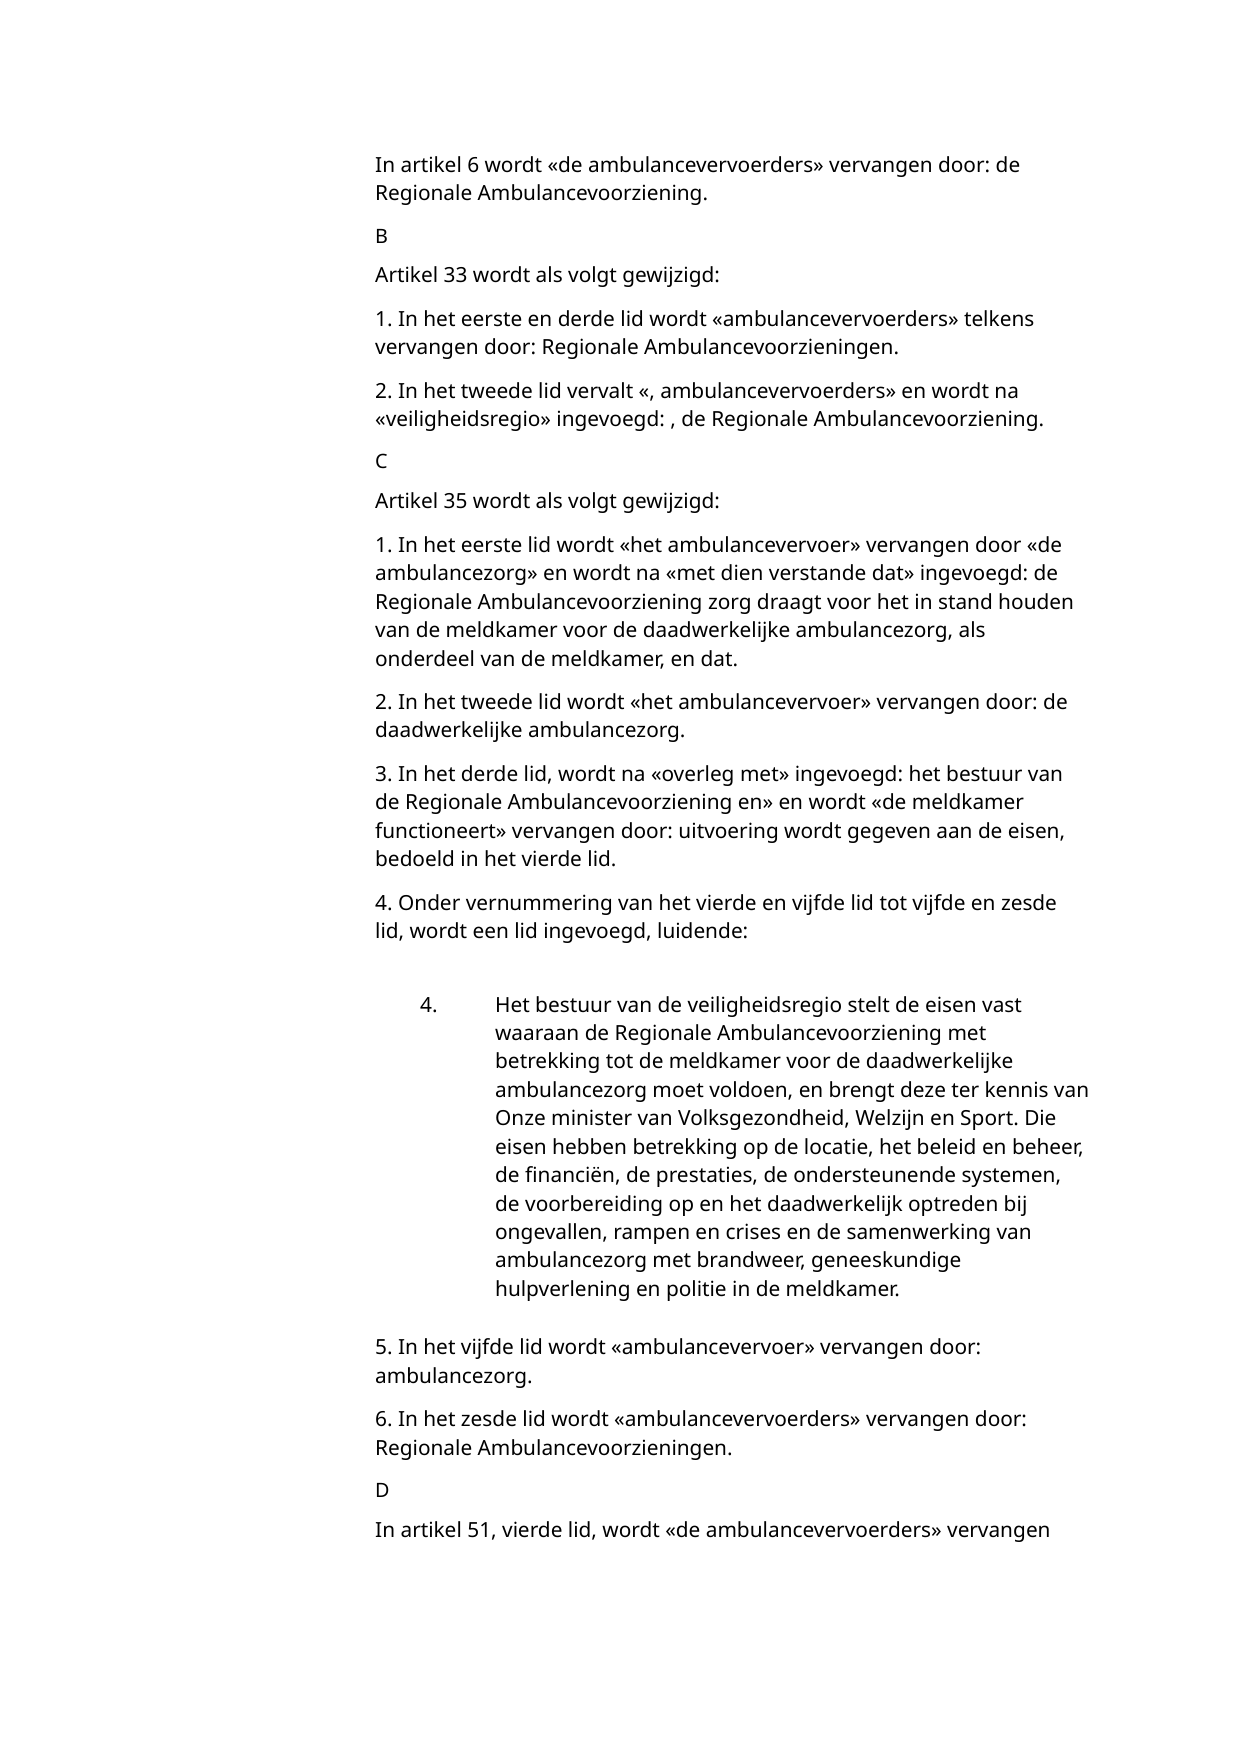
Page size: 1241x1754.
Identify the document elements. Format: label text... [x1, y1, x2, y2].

text 6. In het zesde lid wordt «ambulancevervoerders» vervangen door: Regionale Ambulancevoorzieningen. [375, 1404, 1090, 1461]
text In artikel 51, vierde lid, wordt «de ambulancevervoerders» vervangen [375, 1515, 1090, 1543]
text 2. In het tweede lid vervalt «, ambulancevervoerders» en wordt na «veiligheidsregio» ingevoegd: , de Regionale Ambulancevoorziening. [375, 376, 1090, 433]
text Artikel 35 wordt als volgt gewijzigd: [375, 487, 1090, 515]
text 3. In het derde lid, wordt na «overleg met» ingevoegd: het bestuur van de Regionale Ambulancevoorziening en» en wordt «de meldkamer functioneert» vervangen door: uitvoering wordt gegeven aan de eisen, bedoeld in het vierde lid. [375, 759, 1090, 873]
text In artikel 6 wordt «de ambulancevervoerders» vervangen door: de Regionale Ambulancevoorziening. [375, 150, 1090, 207]
text 1. In het eerste en derde lid wordt «ambulancevervoerders» telkens vervangen door: Regionale Ambulancevoorzieningen. [375, 304, 1090, 361]
text D [375, 1476, 1090, 1503]
text 1. In het eerste lid wordt «het ambulancevervoer» vervangen door «de ambulancezorg» en wordt na «met dien verstande dat» ingevoegd: de Regionale Ambulancevoorziening zorg draagt voor het in stand houden van de meldkamer voor de daadwerkelijke ambulancezorg, als onderdeel van de meldkamer, en dat. [375, 530, 1090, 672]
text B [375, 222, 1090, 249]
text 5. In het vijfde lid wordt «ambulancevervoer» vervangen door: ambulancezorg. [375, 1332, 1090, 1389]
text C [375, 448, 1090, 475]
text Artikel 33 wordt als volgt gewijzigd: [375, 261, 1090, 289]
text 4. Onder vernummering van het vierde en vijfde lid tot vijfde en zesde lid, wordt een lid ingevoegd, luidende: [375, 888, 1090, 945]
text 2. In het tweede lid wordt «het ambulancevervoer» vervangen door: de daadwerkelijke ambulancezorg. [375, 687, 1090, 744]
list Het bestuur van de veiligheidsregio stelt de eisen vast waaraan de Regionale Ambulancevoorziening met betrekking tot de meldkamer voor de daadwerkelijke ambulancezorg moet voldoen, en brengt deze ter kennis van Onze minister van Volksgezondheid, Welzijn en Sport. Die eisen hebben betrekking op de locatie, het beleid en beheer, de financiën, de prestaties, de ondersteunende systemen, de voorbereiding op en het daadwerkelijk optreden bij ongevallen, rampen en crises en de samenwerking van ambulancezorg met brandweer, geneeskundige hulpverlening en politie in de meldkamer. [420, 990, 1090, 1302]
